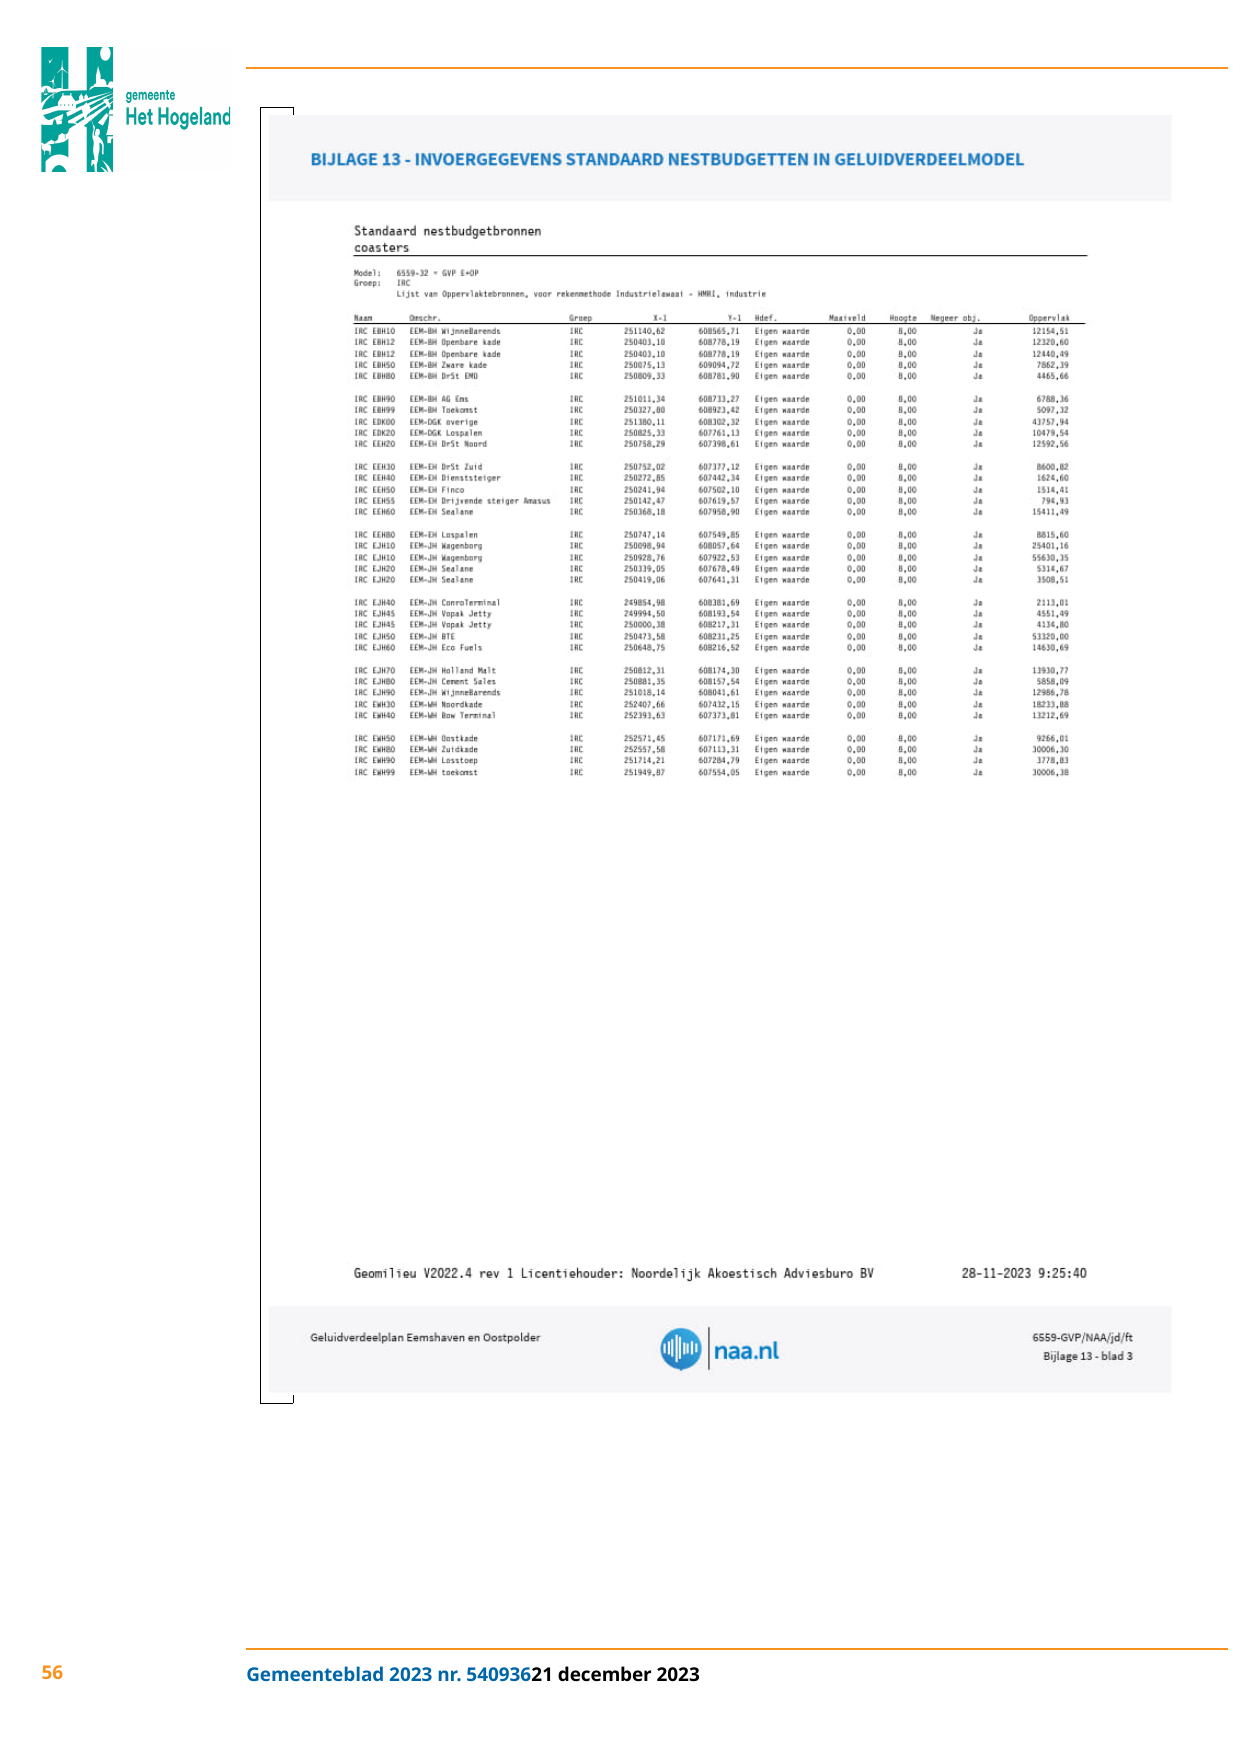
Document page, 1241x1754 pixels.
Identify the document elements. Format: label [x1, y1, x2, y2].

picture [268, 115, 1173, 1395]
picture [41, 47, 231, 172]
